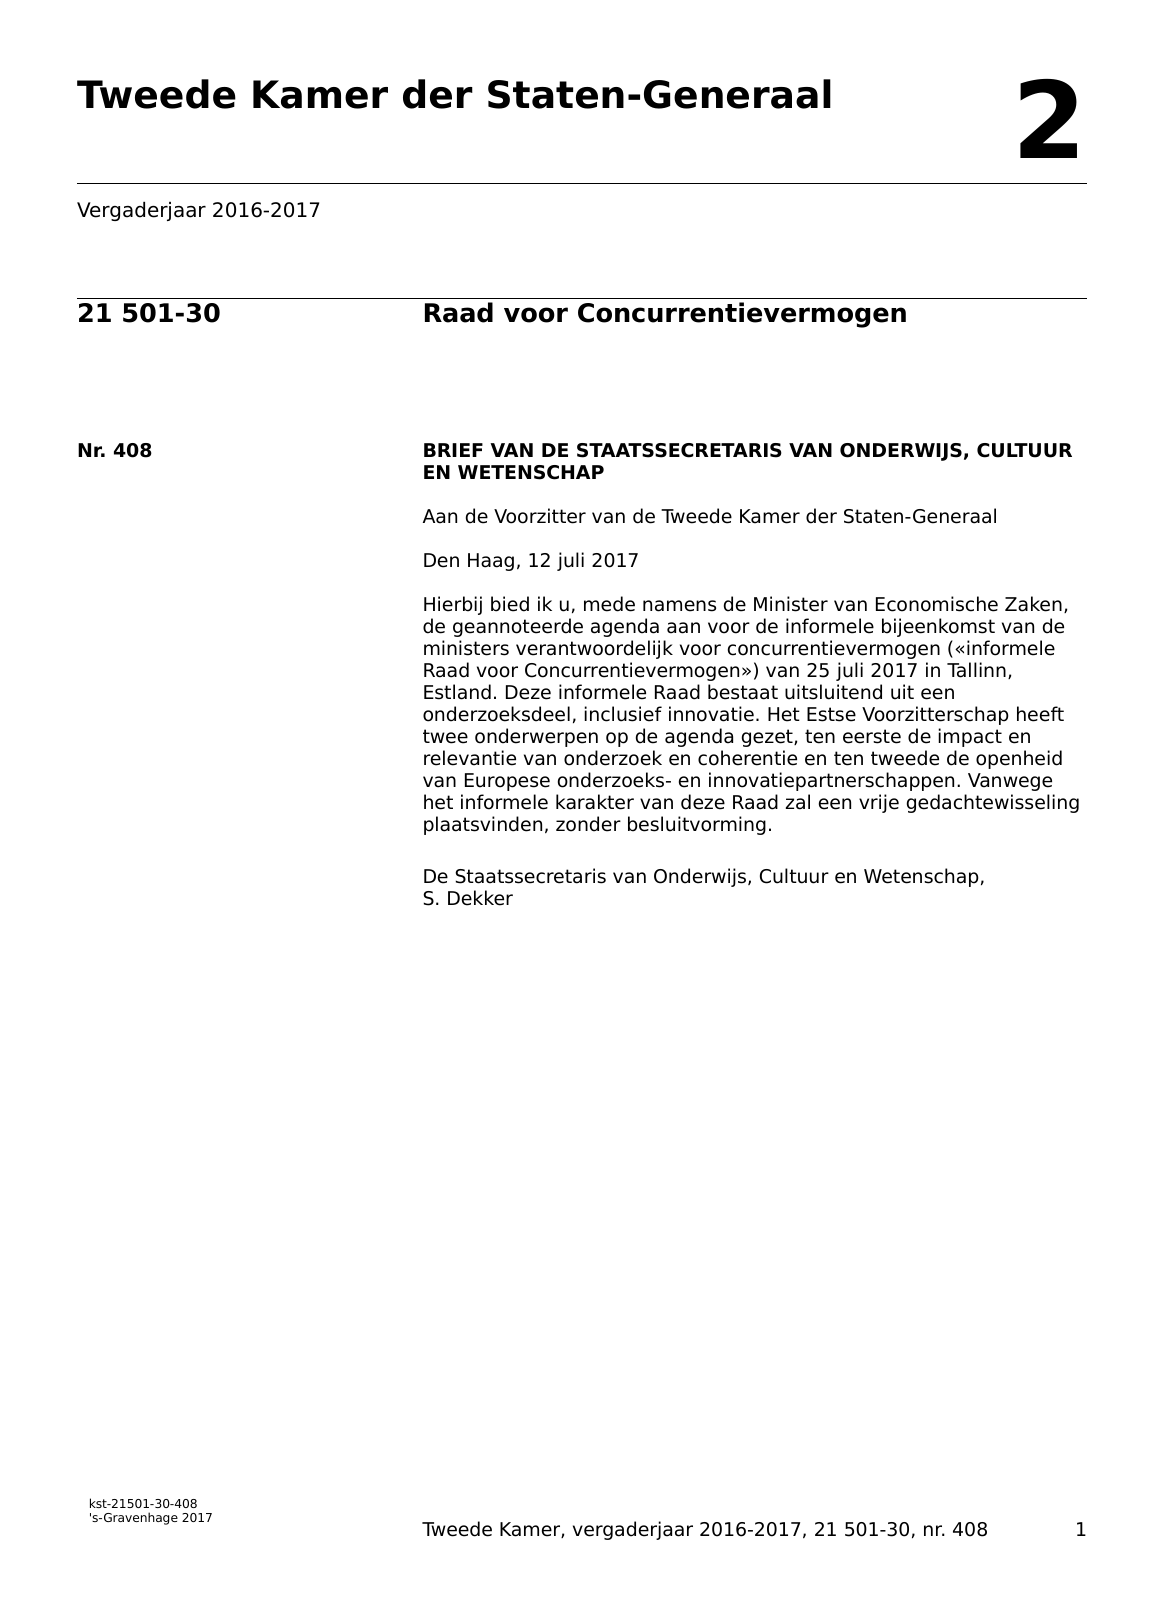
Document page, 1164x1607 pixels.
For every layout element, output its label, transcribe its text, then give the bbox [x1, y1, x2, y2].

text De Staatssecretaris van Onderwijs, Cultuur en Wetenschap, S. Dekker [422, 866, 1087, 910]
text Aan de Voorzitter van de Tweede Kamer der Staten-Generaal [422, 506, 1087, 528]
text kst-21501-30-408 [88, 1497, 323, 1511]
table_cell Vergaderjaar 2016-2017 [77, 184, 1087, 298]
table_header Tweede Kamer der Staten-Generaal [77, 59, 886, 183]
subtitle 21 501-30 Raad voor Concurrentievermogen [77, 299, 1087, 329]
text Hierbij bied ik u, mede namens de Minister van Economische Zaken, de geannoteerde agenda aan voor de informele bijeenkomst van de ministers verantwoordelijk voor concurrentievermogen («informele Raad voor Concurrentievermogen») van 25 juli 2017 in Tallinn, Estland. Deze informele Raad bestaat uitsluitend uit een onderzoeksdeel, inclusief innovatie. Het Estse Voorzitterschap heeft twee onderwerpen op de agenda gezet, ten eerste de impact en relevantie van onderzoek en coherentie en ten tweede de openheid van Europese onderzoeks- en innovatiepartnerschappen. Vanwege het informele karakter van deze Raad zal een vrije gedachtewisseling plaatsvinden, zonder besluitvorming. [422, 594, 1087, 836]
table_header 2 [886, 59, 1087, 183]
text Den Haag, 12 juli 2017 [422, 550, 1087, 572]
subtitle Nr. 408 BRIEF VAN DE STAATSSECRETARIS VAN ONDERWIJS, CULTUUR EN WETENSCHAP [77, 440, 1087, 484]
text 's-Gravenhage 2017 [88, 1511, 323, 1525]
